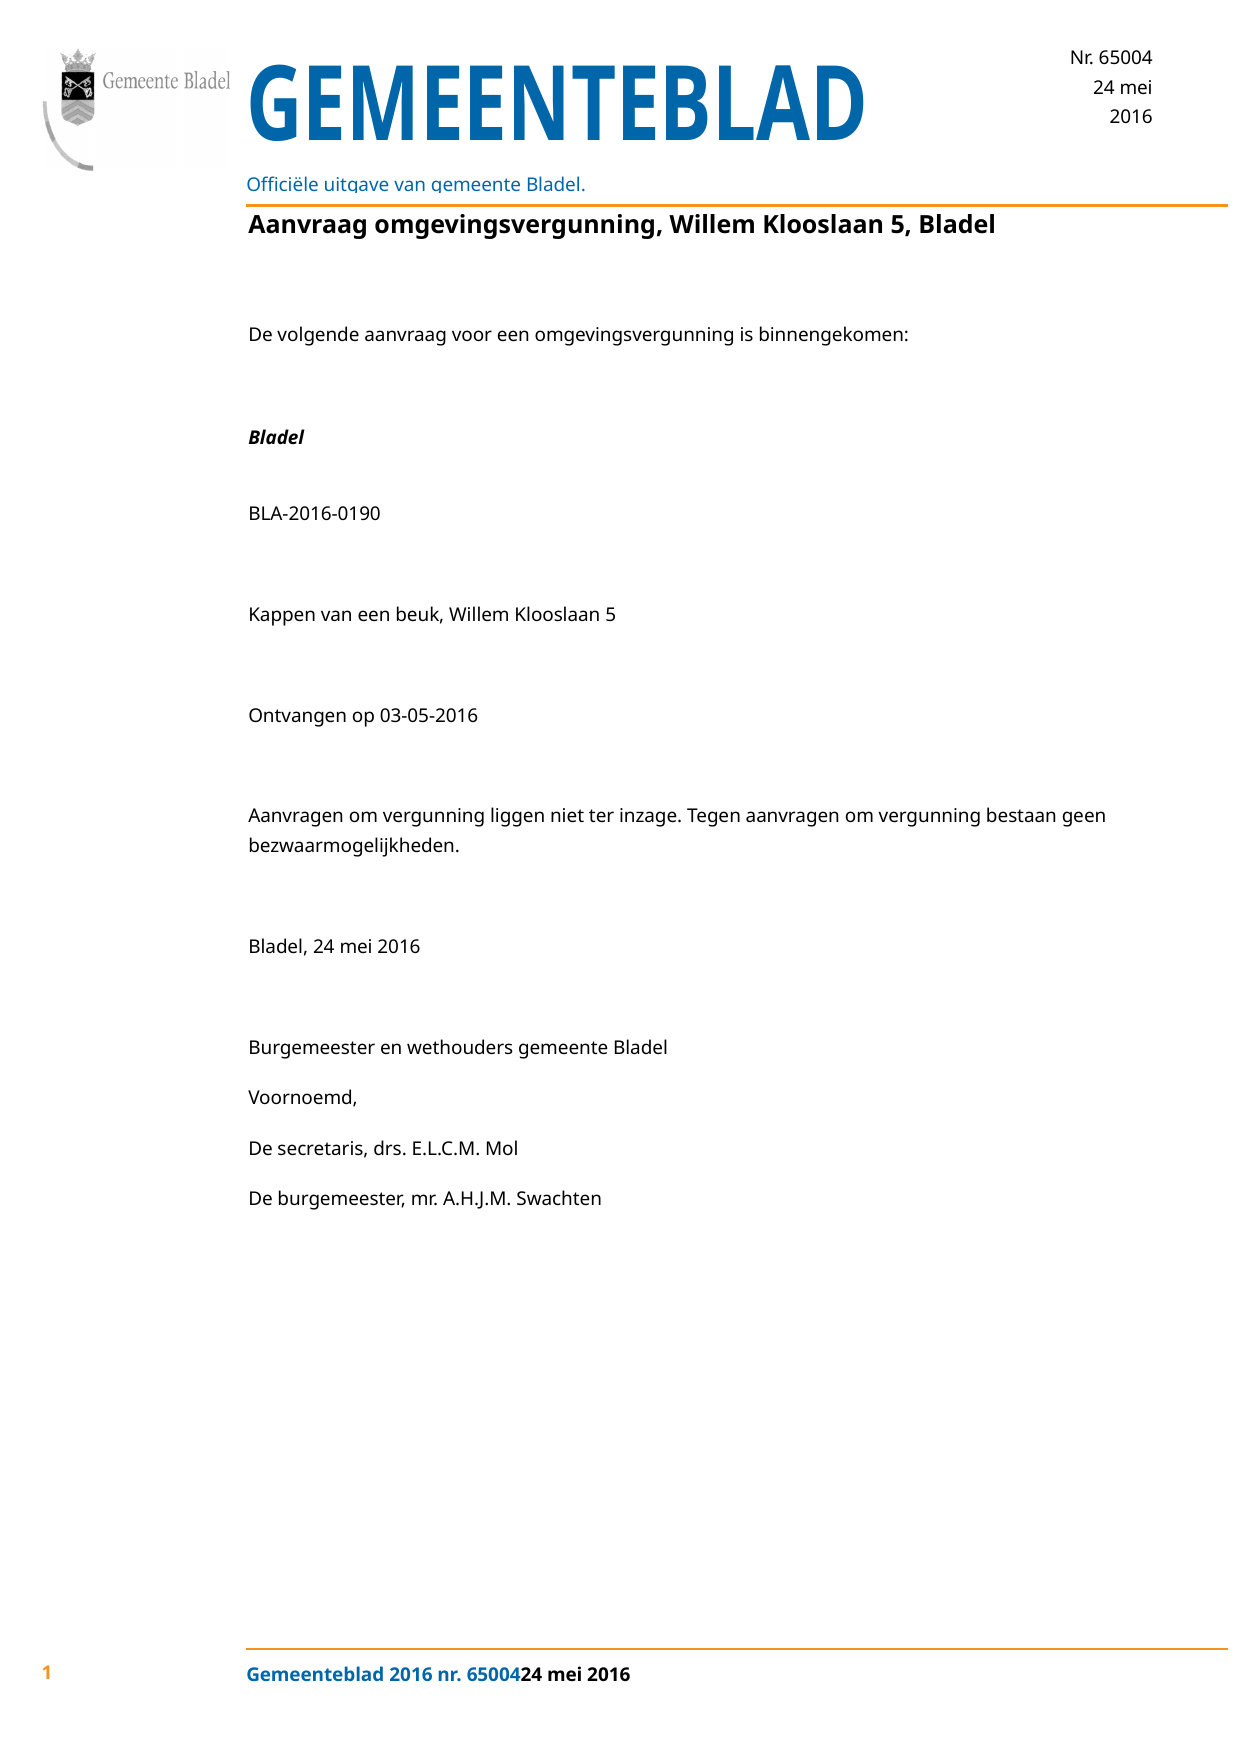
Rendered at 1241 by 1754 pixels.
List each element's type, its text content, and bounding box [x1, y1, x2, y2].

text Burgemeester en wethouders gemeente Bladel [248, 1034, 1152, 1059]
text Aanvraag omgevingsvergunning, Willem Klooslaan 5, Bladel [248, 207, 1152, 241]
text Voornoemd, [248, 1084, 1152, 1110]
text Aanvragen om vergunning liggen niet ter inzage. Tegen aanvragen om vergunning bestaan geen bezwaarmogelijkheden. [248, 803, 1152, 858]
text Kappen van een beuk, Willem Klooslaan 5 [248, 601, 1152, 627]
text Bladel [248, 424, 1152, 450]
picture [41, 47, 231, 172]
text BLA-2016-0190 [248, 500, 1152, 526]
text De secretaris, drs. E.L.C.M. Mol [248, 1135, 1152, 1160]
text De volgende aanvraag voor een omgevingsvergunning is binnengekomen: [248, 321, 1152, 346]
text Ontvangen op 03-05-2016 [248, 702, 1152, 727]
text De burgemeester, mr. A.H.J.M. Swachten [248, 1185, 1152, 1211]
text Bladel, 24 mei 2016 [248, 933, 1152, 959]
